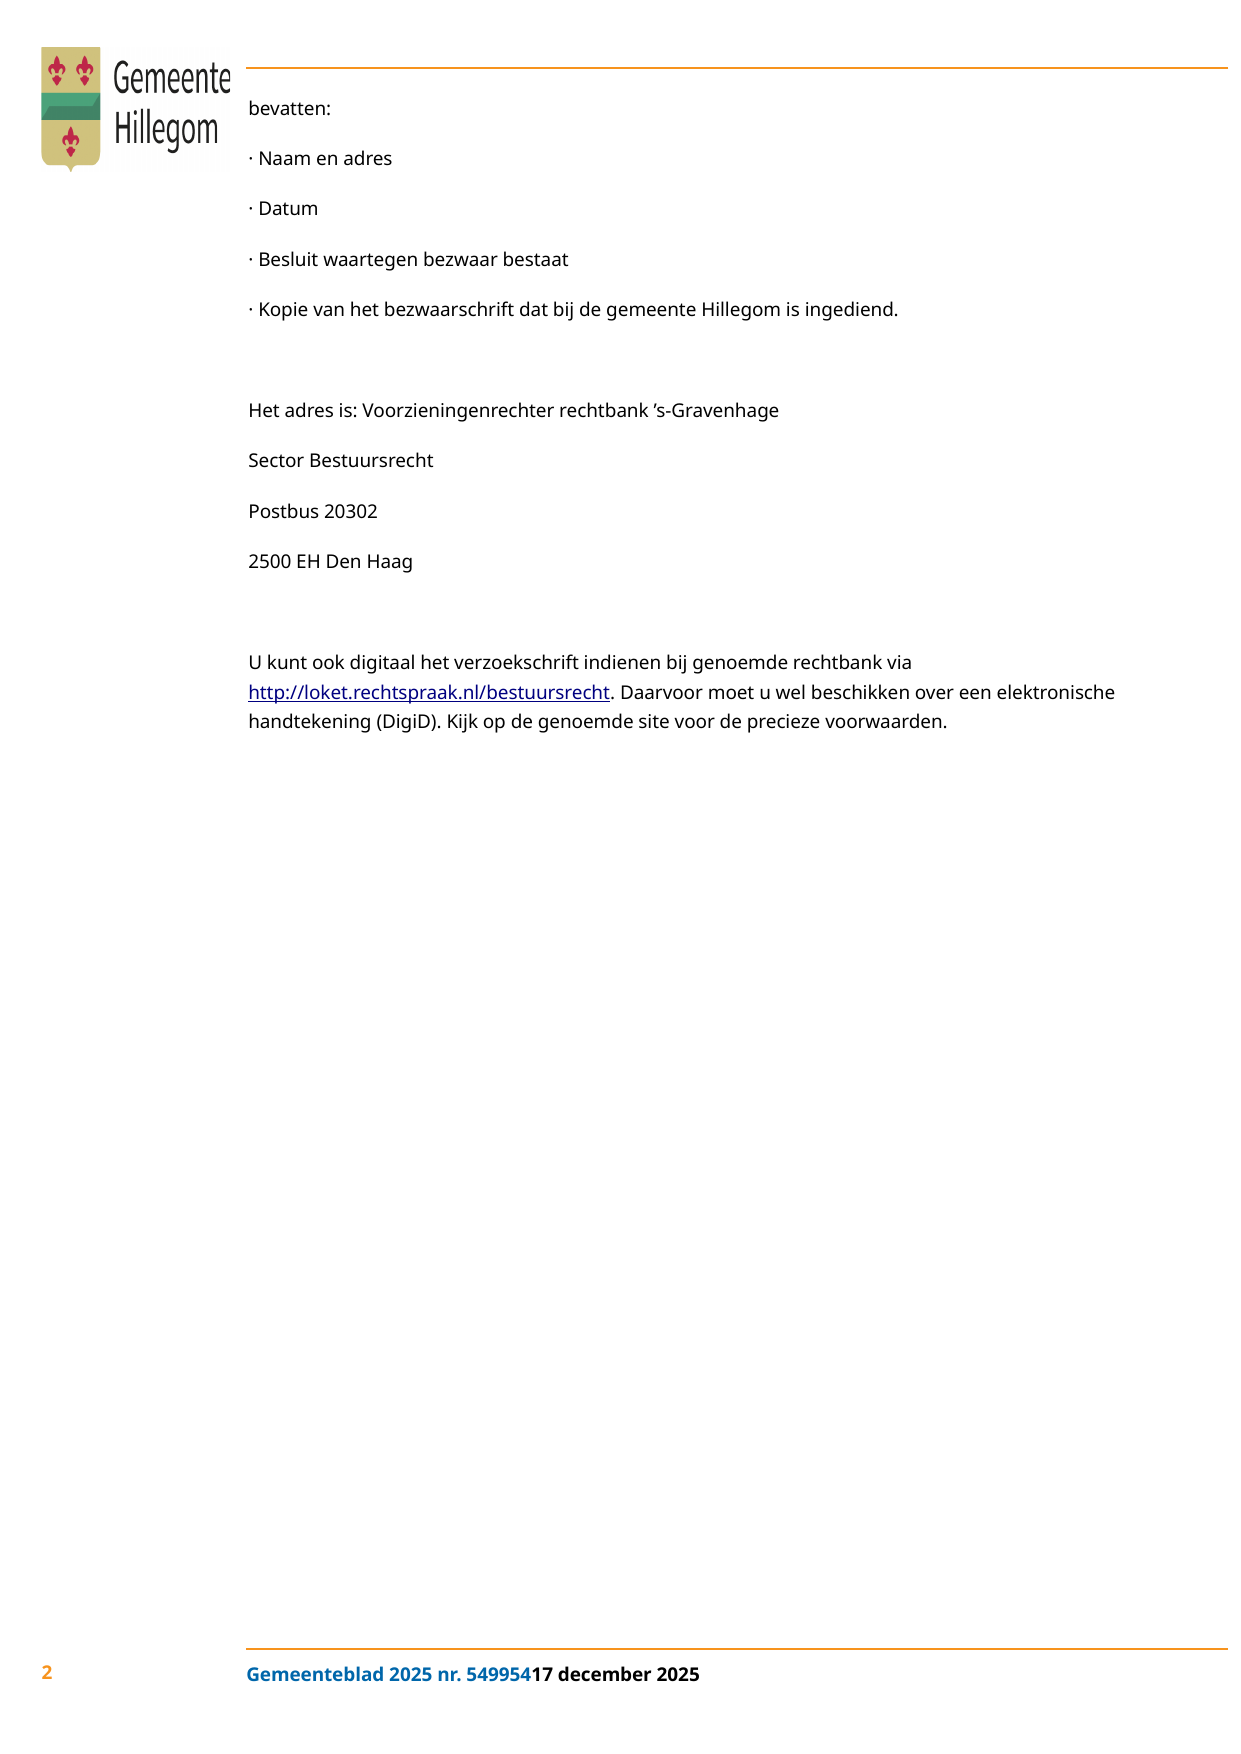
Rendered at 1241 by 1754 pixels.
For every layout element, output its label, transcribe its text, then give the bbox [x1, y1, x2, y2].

text U kunt ook digitaal het verzoekschrift indienen bij genoemde rechtbank via http://loket.rechtspraak.nl/bestuursrecht. Daarvoor moet u wel beschikken over een elektronische handtekening (DigiD). Kijk op de genoemde site voor de precieze voorwaarden. [248, 649, 1152, 734]
text Sector Bestuursrecht [248, 448, 1152, 473]
text · Besluit waartegen bezwaar bestaat [248, 246, 1152, 272]
text · Naam en adres [248, 145, 1152, 171]
text Postbus 20302 [248, 498, 1152, 524]
text · Datum [248, 196, 1152, 221]
text Het adres is: Voorzieningenrechter rechtbank ’s-Gravenhage [248, 397, 1152, 423]
picture [41, 47, 231, 172]
text · Kopie van het bezwaarschrift dat bij de gemeente Hillegom is ingediend. [248, 296, 1152, 322]
text 2500 EH Den Haag [248, 548, 1152, 574]
text bevatten: [248, 95, 1152, 121]
